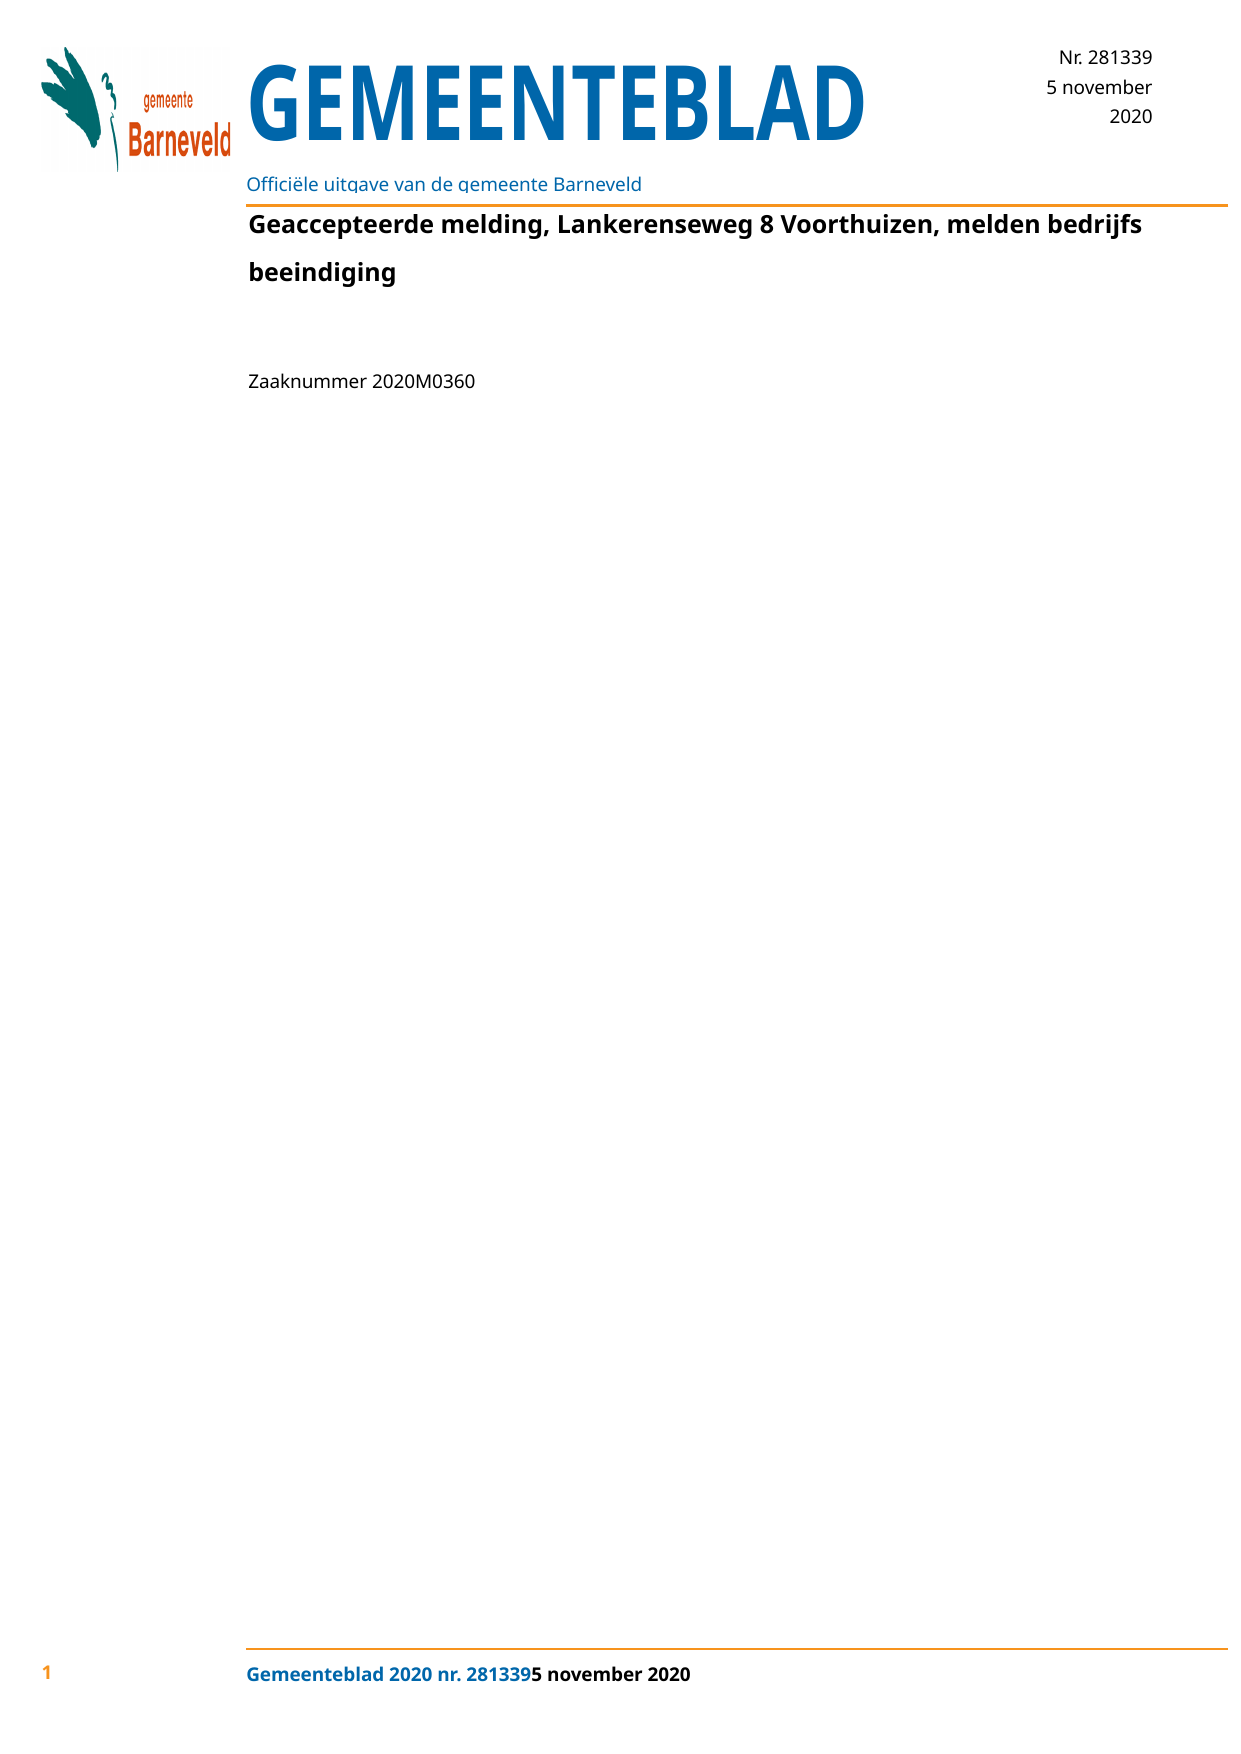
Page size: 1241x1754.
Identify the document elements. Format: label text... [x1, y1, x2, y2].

text Zaaknummer 2020M0360 [248, 368, 1152, 394]
text Geaccepteerde melding, Lankerenseweg 8 Voorthuizen, melden bedrijfs beeindiging [248, 207, 1152, 288]
picture [41, 47, 231, 172]
